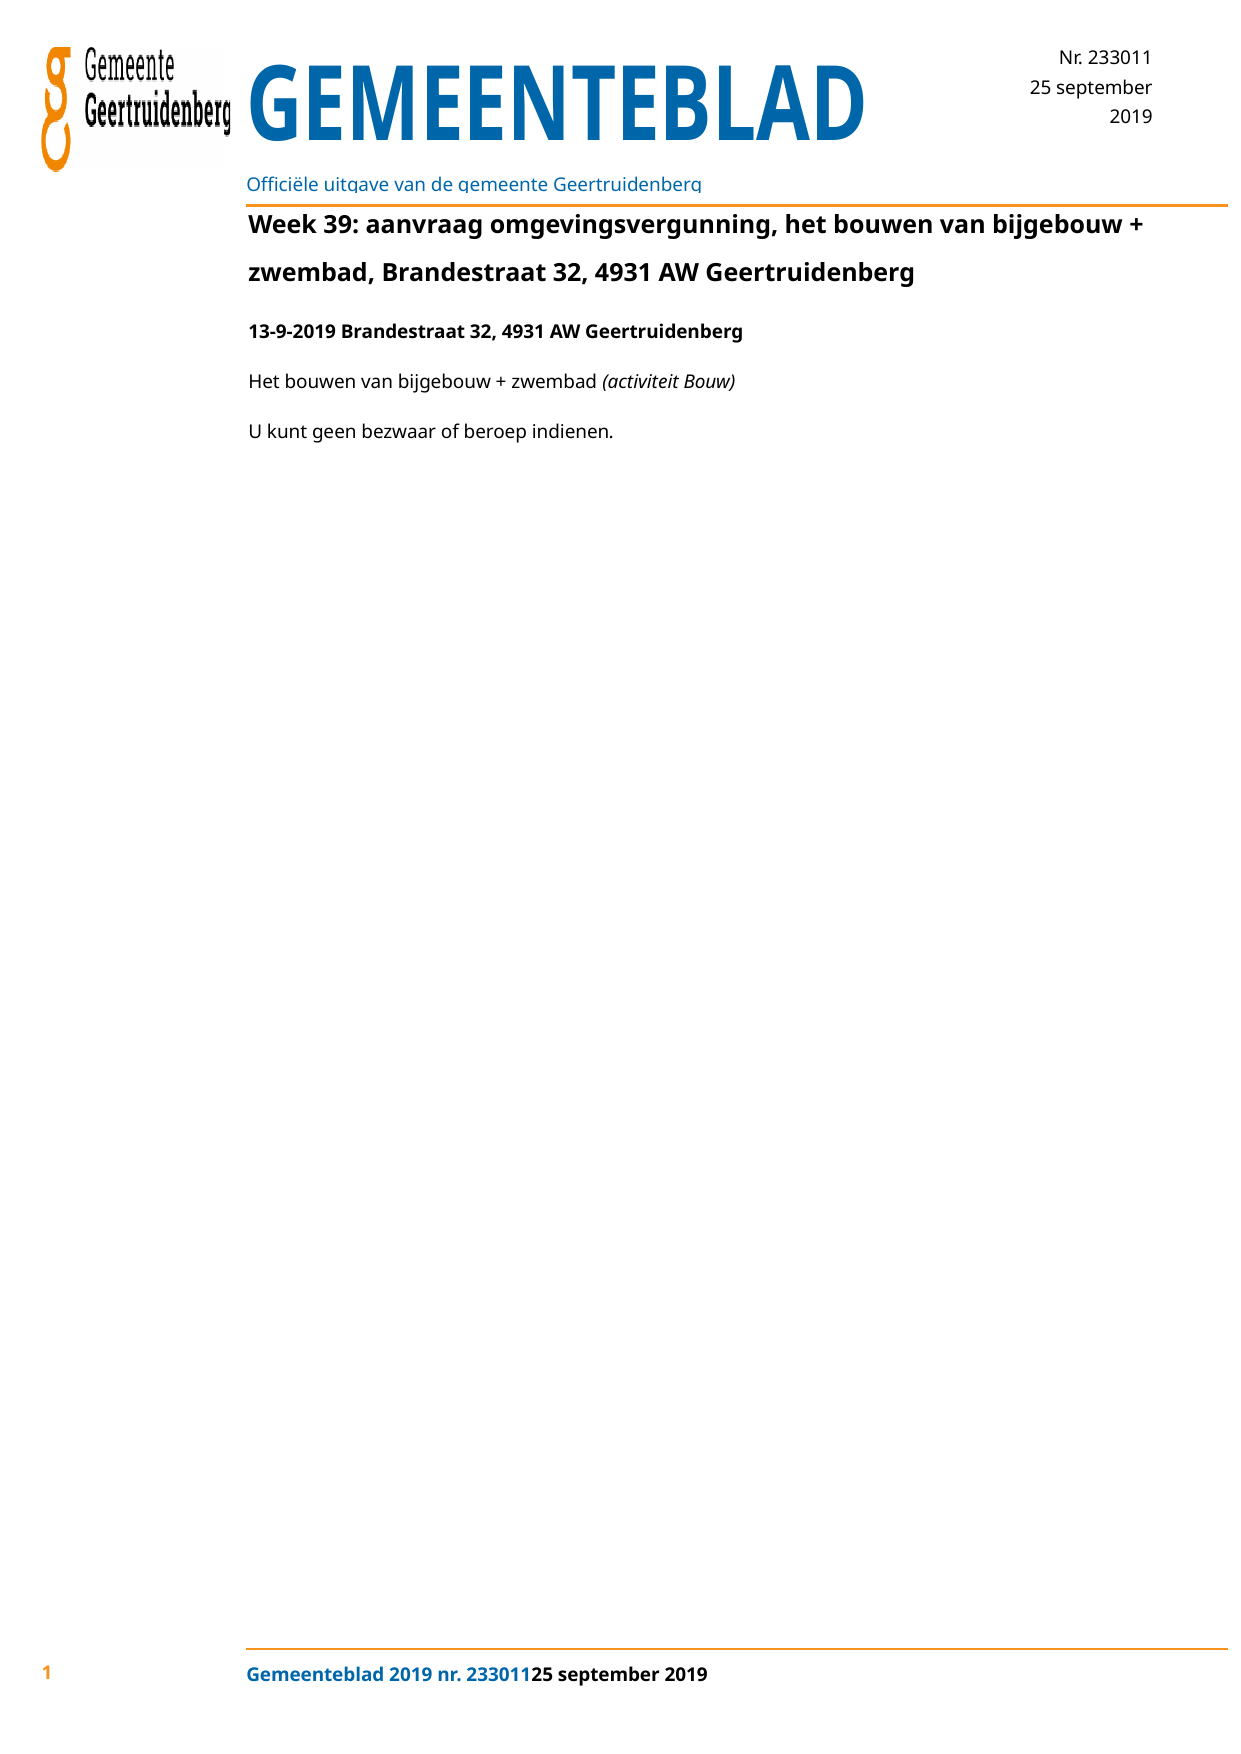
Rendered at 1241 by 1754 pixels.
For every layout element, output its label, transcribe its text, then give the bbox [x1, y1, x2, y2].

picture [41, 47, 231, 172]
text U kunt geen bezwaar of beroep indienen. [248, 419, 1152, 444]
text Het bouwen van bijgebouw + zwembad (activiteit Bouw) [248, 368, 1152, 394]
text 13-9-2019 Brandestraat 32, 4931 AW Geertruidenberg [248, 318, 1152, 344]
text Week 39: aanvraag omgevingsvergunning, het bouwen van bijgebouw + zwembad, Brandestraat 32, 4931 AW Geertruidenberg [248, 207, 1152, 288]
